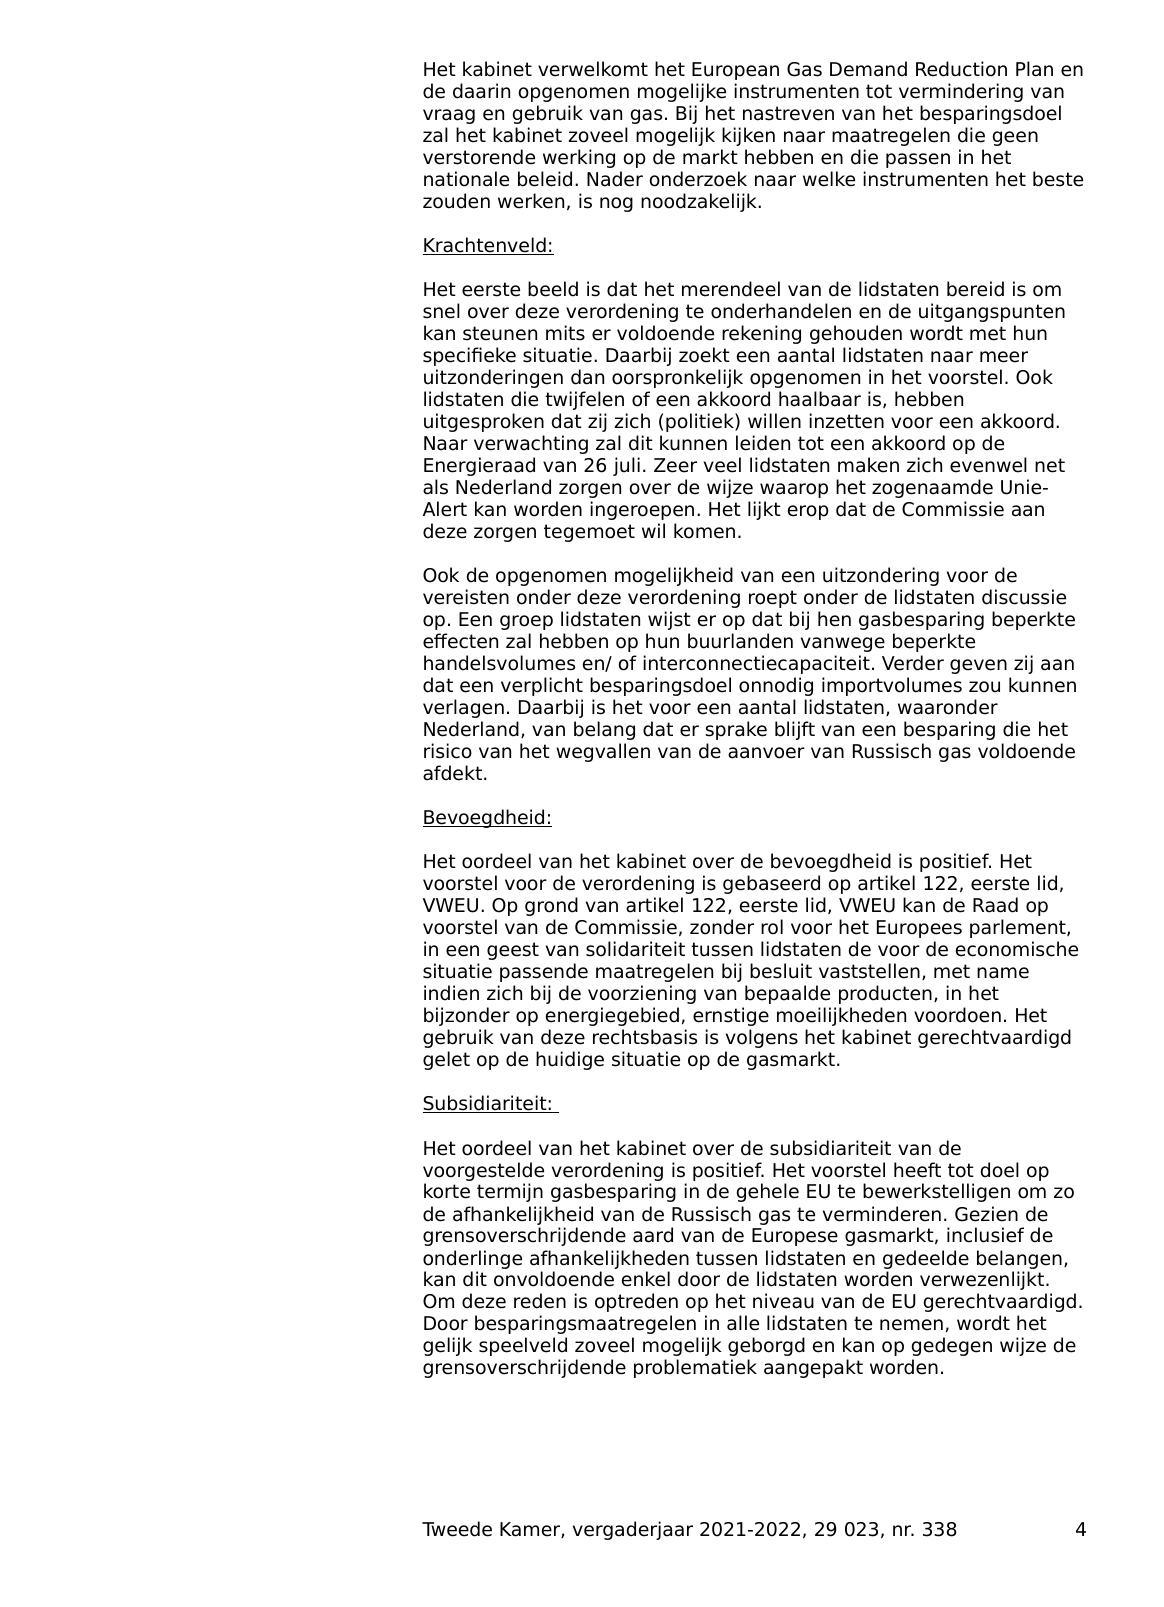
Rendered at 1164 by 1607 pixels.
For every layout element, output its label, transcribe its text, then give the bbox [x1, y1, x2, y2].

text Het kabinet verwelkomt het European Gas Demand Reduction Plan en de daarin opgenomen mogelijke instrumenten tot vermindering van vraag en gebruik van gas. Bij het nastreven van het besparingsdoel zal het kabinet zoveel mogelijk kijken naar maatregelen die geen verstorende werking op de markt hebben en die passen in het nationale beleid. Nader onderzoek naar welke instrumenten het beste zouden werken, is nog noodzakelijk. [422, 59, 1087, 213]
text Het oordeel van het kabinet over de subsidiariteit van de voorgestelde verordening is positief. Het voorstel heeft tot doel op korte termijn gasbesparing in de gehele EU te bewerkstelligen om zo de afhankelijkheid van de Russisch gas te verminderen. Gezien de grensoverschrijdende aard van de Europese gasmarkt, inclusief de onderlinge afhankelijkheden tussen lidstaten en gedeelde belangen, kan dit onvoldoende enkel door de lidstaten worden verwezenlijkt. Om deze reden is optreden op het niveau van de EU gerechtvaardigd. Door besparingsmaatregelen in alle lidstaten te nemen, wordt het gelijk speelveld zoveel mogelijk geborgd en kan op gedegen wijze de grensoverschrijdende problematiek aangepakt worden. [422, 1137, 1087, 1379]
subtitle Krachtenveld: [422, 235, 1087, 257]
subtitle Subsidiariteit: [422, 1093, 1087, 1115]
text Het eerste beeld is dat het merendeel van de lidstaten bereid is om snel over deze verordening te onderhandelen en de uitgangspunten kan steunen mits er voldoende rekening gehouden wordt met hun specifieke situatie. Daarbij zoekt een aantal lidstaten naar meer uitzonderingen dan oorspronkelijk opgenomen in het voorstel. Ook lidstaten die twijfelen of een akkoord haalbaar is, hebben uitgesproken dat zij zich (politiek) willen inzetten voor een akkoord. Naar verwachting zal dit kunnen leiden tot een akkoord op de Energieraad van 26 juli. Zeer veel lidstaten maken zich evenwel net als Nederland zorgen over de wijze waarop het zogenaamde Unie-Alert kan worden ingeroepen. Het lijkt erop dat de Commissie aan deze zorgen tegemoet wil komen. [422, 279, 1087, 543]
text Ook de opgenomen mogelijkheid van een uitzondering voor de vereisten onder deze verordening roept onder de lidstaten discussie op. Een groep lidstaten wijst er op dat bij hen gasbesparing beperkte effecten zal hebben op hun buurlanden vanwege beperkte handelsvolumes en/ of interconnectiecapaciteit. Verder geven zij aan dat een verplicht besparingsdoel onnodig importvolumes zou kunnen verlagen. Daarbij is het voor een aantal lidstaten, waaronder Nederland, van belang dat er sprake blijft van een besparing die het risico van het wegvallen van de aanvoer van Russisch gas voldoende afdekt. [422, 565, 1087, 785]
subtitle Bevoegdheid: [422, 807, 1087, 829]
text Het oordeel van het kabinet over de bevoegdheid is positief. Het voorstel voor de verordening is gebaseerd op artikel 122, eerste lid, VWEU. Op grond van artikel 122, eerste lid, VWEU kan de Raad op voorstel van de Commissie, zonder rol voor het Europees parlement, in een geest van solidariteit tussen lidstaten de voor de economische situatie passende maatregelen bij besluit vaststellen, met name indien zich bij de voorziening van bepaalde producten, in het bijzonder op energiegebied, ernstige moeilijkheden voordoen. Het gebruik van deze rechtsbasis is volgens het kabinet gerechtvaardigd gelet op de huidige situatie op de gasmarkt. [422, 851, 1087, 1071]
